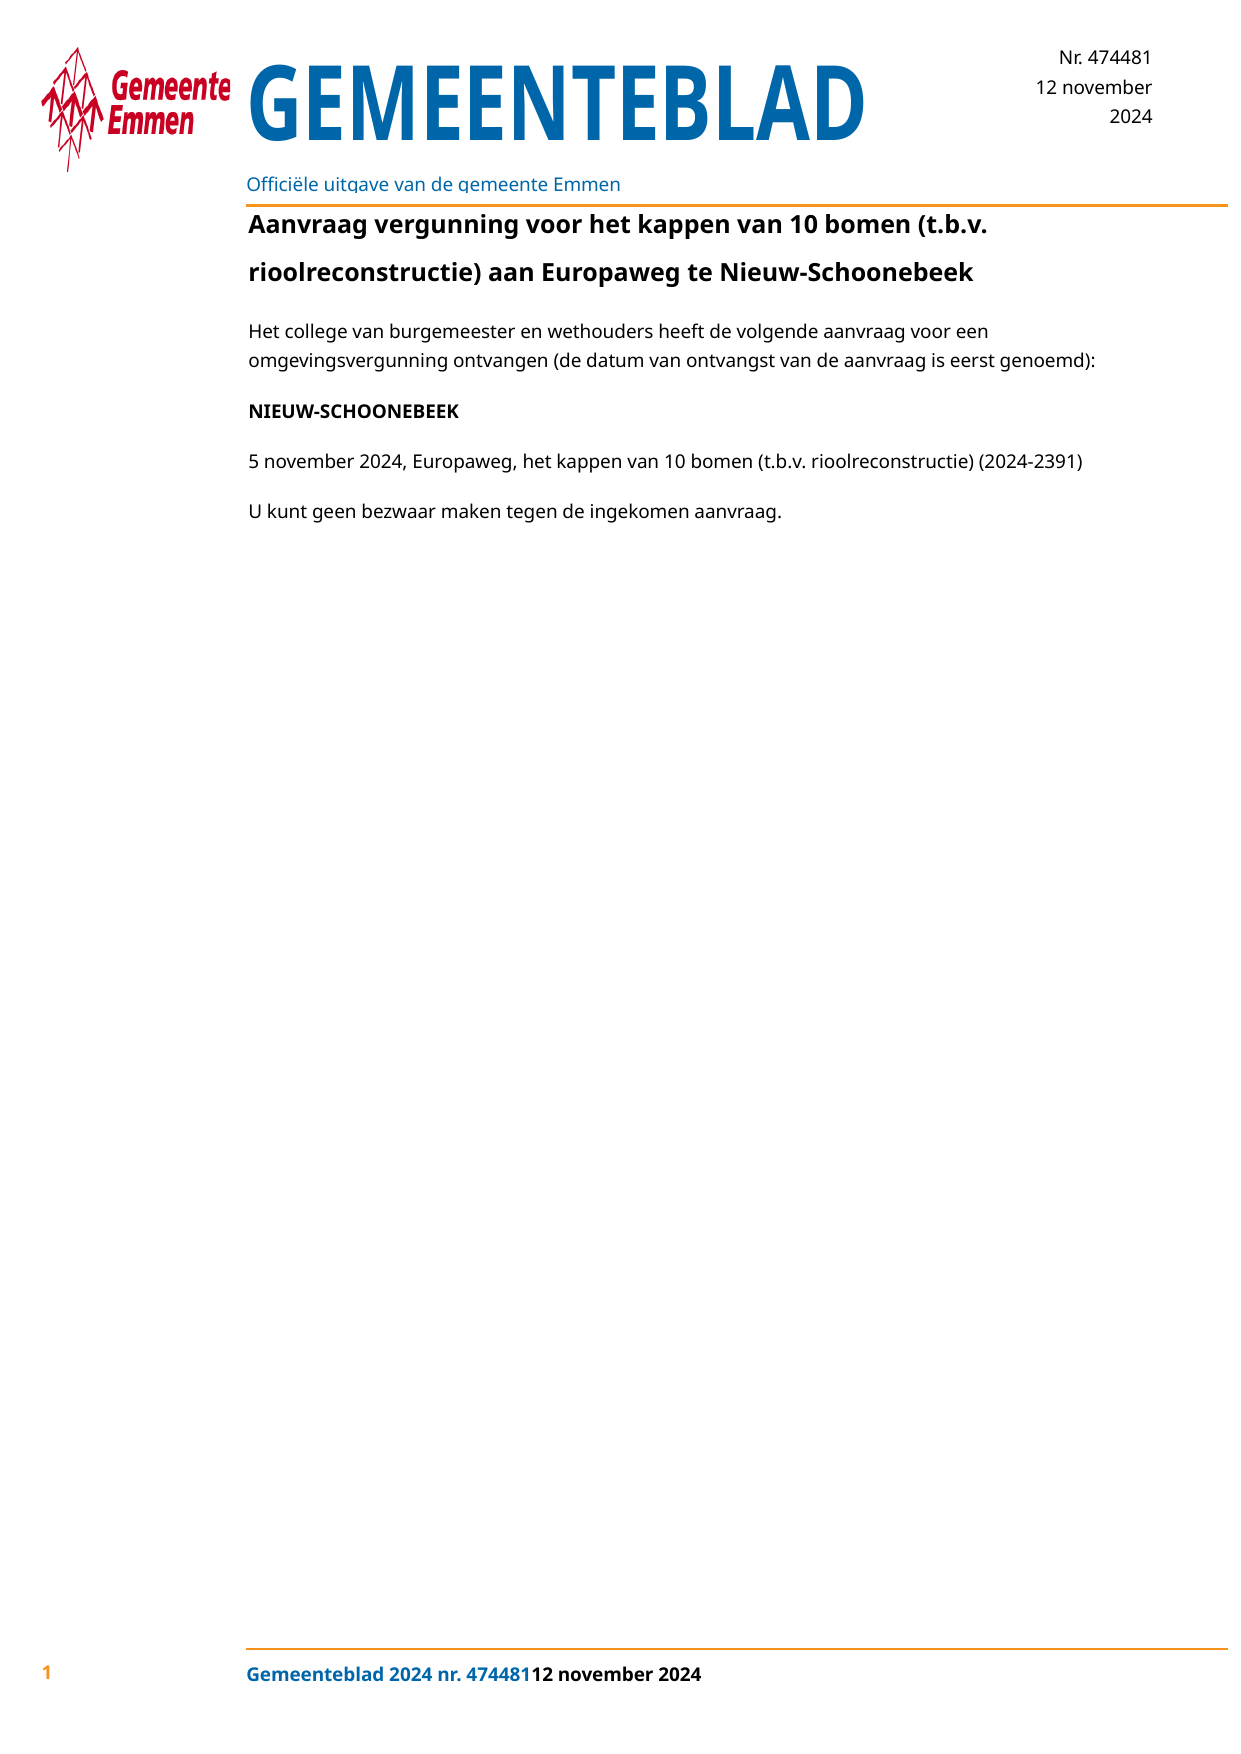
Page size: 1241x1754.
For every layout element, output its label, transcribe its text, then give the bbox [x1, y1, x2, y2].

text NIEUW-SCHOONEBEEK [248, 398, 1152, 424]
picture [41, 47, 231, 172]
text 5 november 2024, Europaweg, het kappen van 10 bomen (t.b.v. rioolreconstructie) (2024-2391) [248, 448, 1152, 474]
text U kunt geen bezwaar maken tegen de ingekomen aanvraag. [248, 499, 1152, 524]
text Aanvraag vergunning voor het kappen van 10 bomen (t.b.v. rioolreconstructie) aan Europaweg te Nieuw-Schoonebeek [248, 207, 1152, 288]
text Het college van burgemeester en wethouders heeft de volgende aanvraag voor een omgevingsvergunning ontvangen (de datum van ontvangst van de aanvraag is eerst genoemd): [248, 318, 1152, 373]
